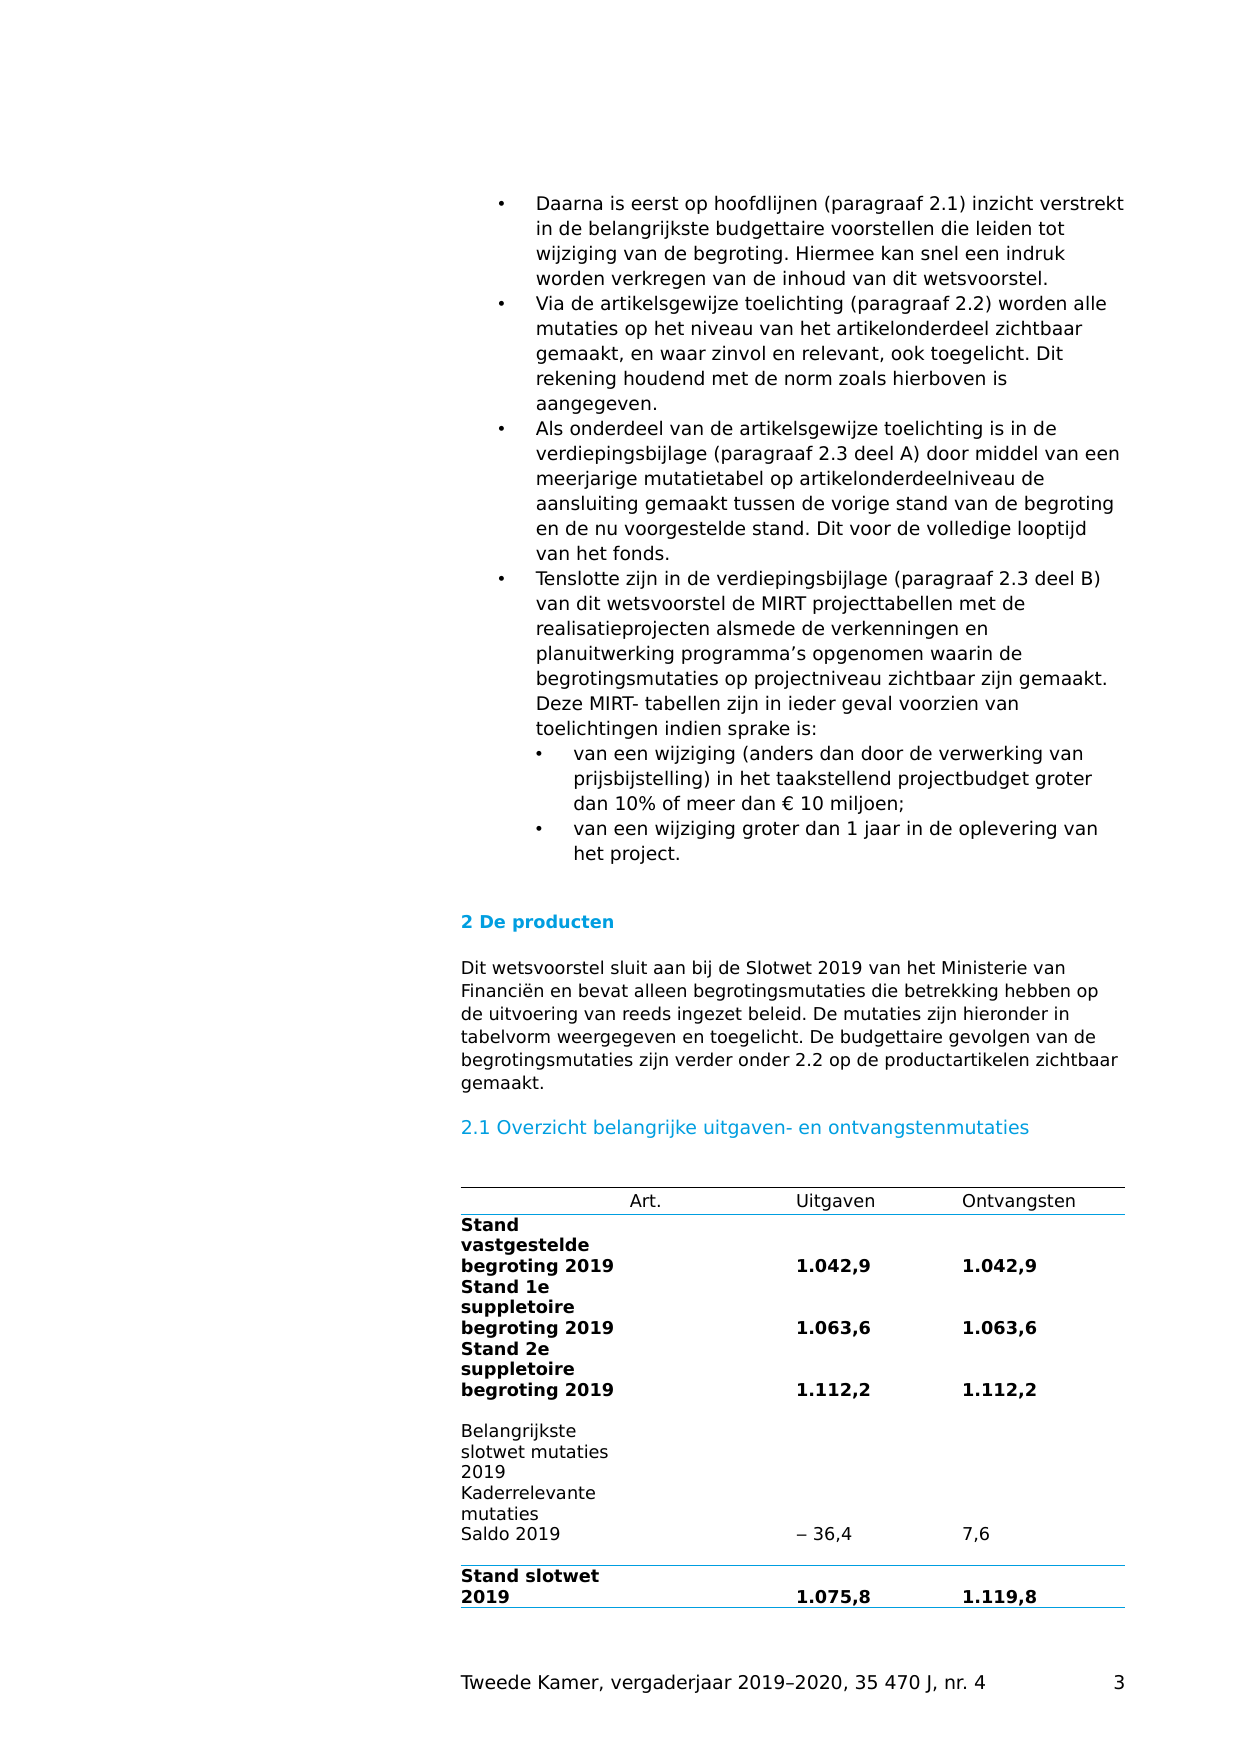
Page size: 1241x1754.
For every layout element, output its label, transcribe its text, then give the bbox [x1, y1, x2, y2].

table_cell [627, 1483, 793, 1524]
title 2.1 Overzicht belangrijke uitgaven- en ontvangstenmutaties [461, 1117, 1125, 1139]
table_cell Saldo 2019 [461, 1524, 627, 1545]
table_cell Art. [627, 1188, 793, 1214]
table_cell Stand 2e suppletoire begroting 2019 [461, 1339, 627, 1400]
table_cell ‒ 36,4 [793, 1524, 959, 1545]
table_cell [627, 1421, 793, 1483]
table_cell 1.075,8 [793, 1566, 959, 1607]
table_cell 1.042,9 [793, 1215, 959, 1277]
table_cell 1.112,2 [959, 1339, 1125, 1400]
table_cell [461, 1400, 627, 1421]
table_cell [793, 1400, 959, 1421]
table_cell Stand 1e suppletoire begroting 2019 [461, 1277, 627, 1338]
table_cell [959, 1421, 1125, 1483]
table_cell Uitgaven [793, 1188, 959, 1214]
table_cell [793, 1545, 959, 1565]
table_cell 7,6 [959, 1524, 1125, 1545]
list Als onderdeel van de artikelsgewijze toelichting is in de verdiepingsbijlage (paragraaf 2.3 deel A) door middel van een meerjarige mutatietabel op artikelonderdeelniveau de aansluiting gemaakt tussen de vorige stand van de begroting en de nu voorgestelde stand. Dit voor de volledige looptijd van het fonds. [498, 416, 1125, 566]
table_cell 1.119,8 [959, 1566, 1125, 1607]
table_cell [793, 1483, 959, 1524]
table_cell Stand slotwet 2019 [461, 1566, 627, 1607]
table_cell [461, 1188, 627, 1214]
table_cell Belangrijkste slotwet mutaties 2019 [461, 1421, 627, 1483]
table_cell [959, 1400, 1125, 1421]
list Tenslotte zijn in de verdiepingsbijlage (paragraaf 2.3 deel B) van dit wetsvoorstel de MIRT projecttabellen met de realisatieprojecten alsmede de verkenningen en planuitwerking programma’s opgenomen waarin de begrotingsmutaties op projectniveau zichtbaar zijn gemaakt. Deze MIRT- tabellen zijn in ieder geval voorzien van toelichtingen indien sprake is: [498, 566, 1125, 741]
table_cell [627, 1566, 793, 1607]
table_cell [793, 1421, 959, 1483]
table_cell 1.063,6 [793, 1277, 959, 1338]
text Dit wetsvoorstel sluit aan bij de Slotwet 2019 van het Ministerie van Financiën en bevat alleen begrotingsmutaties die betrekking hebben op de uitvoering van reeds ingezet beleid. De mutaties zijn hieronder in tabelvorm weergegeven en toegelicht. De budgettaire gevolgen van de begrotingsmutaties zijn verder onder 2.2 op de productartikelen zichtbaar gemaakt. [461, 956, 1125, 1094]
list van een wijziging groter dan 1 jaar in de oplevering van het project. [536, 816, 1125, 866]
table_cell Kaderrelevante mutaties [461, 1483, 627, 1524]
title 2 De producten [461, 910, 1125, 933]
table_cell Stand vastgestelde begroting 2019 [461, 1215, 627, 1277]
table_cell [627, 1524, 793, 1545]
table_cell 1.063,6 [959, 1277, 1125, 1338]
table_cell [627, 1400, 793, 1421]
list Daarna is eerst op hoofdlijnen (paragraaf 2.1) inzicht verstrekt in de belangrijkste budgettaire voorstellen die leiden tot wijziging van de begroting. Hiermee kan snel een indruk worden verkregen van de inhoud van dit wetsvoorstel. [498, 191, 1125, 291]
list van een wijziging (anders dan door de verwerking van prijsbijstelling) in het taakstellend projectbudget groter dan 10% of meer dan € 10 miljoen; [536, 741, 1125, 816]
table_cell 1.112,2 [793, 1339, 959, 1400]
table_cell [959, 1545, 1125, 1565]
table_cell 1.042,9 [959, 1215, 1125, 1277]
table_cell Ontvangsten [959, 1188, 1125, 1214]
list Via de artikelsgewijze toelichting (paragraaf 2.2) worden alle mutaties op het niveau van het artikelonderdeel zichtbaar gemaakt, en waar zinvol en relevant, ook toegelicht. Dit rekening houdend met de norm zoals hierboven is aangegeven. [498, 291, 1125, 416]
table_cell [627, 1339, 793, 1400]
table_cell [627, 1277, 793, 1338]
table_cell [461, 1545, 627, 1565]
table_cell [627, 1545, 793, 1565]
table_cell [627, 1215, 793, 1277]
table_cell [959, 1483, 1125, 1524]
table_header Mutaties Slotwet 2019 (in € mln.) [461, 1162, 1125, 1187]
